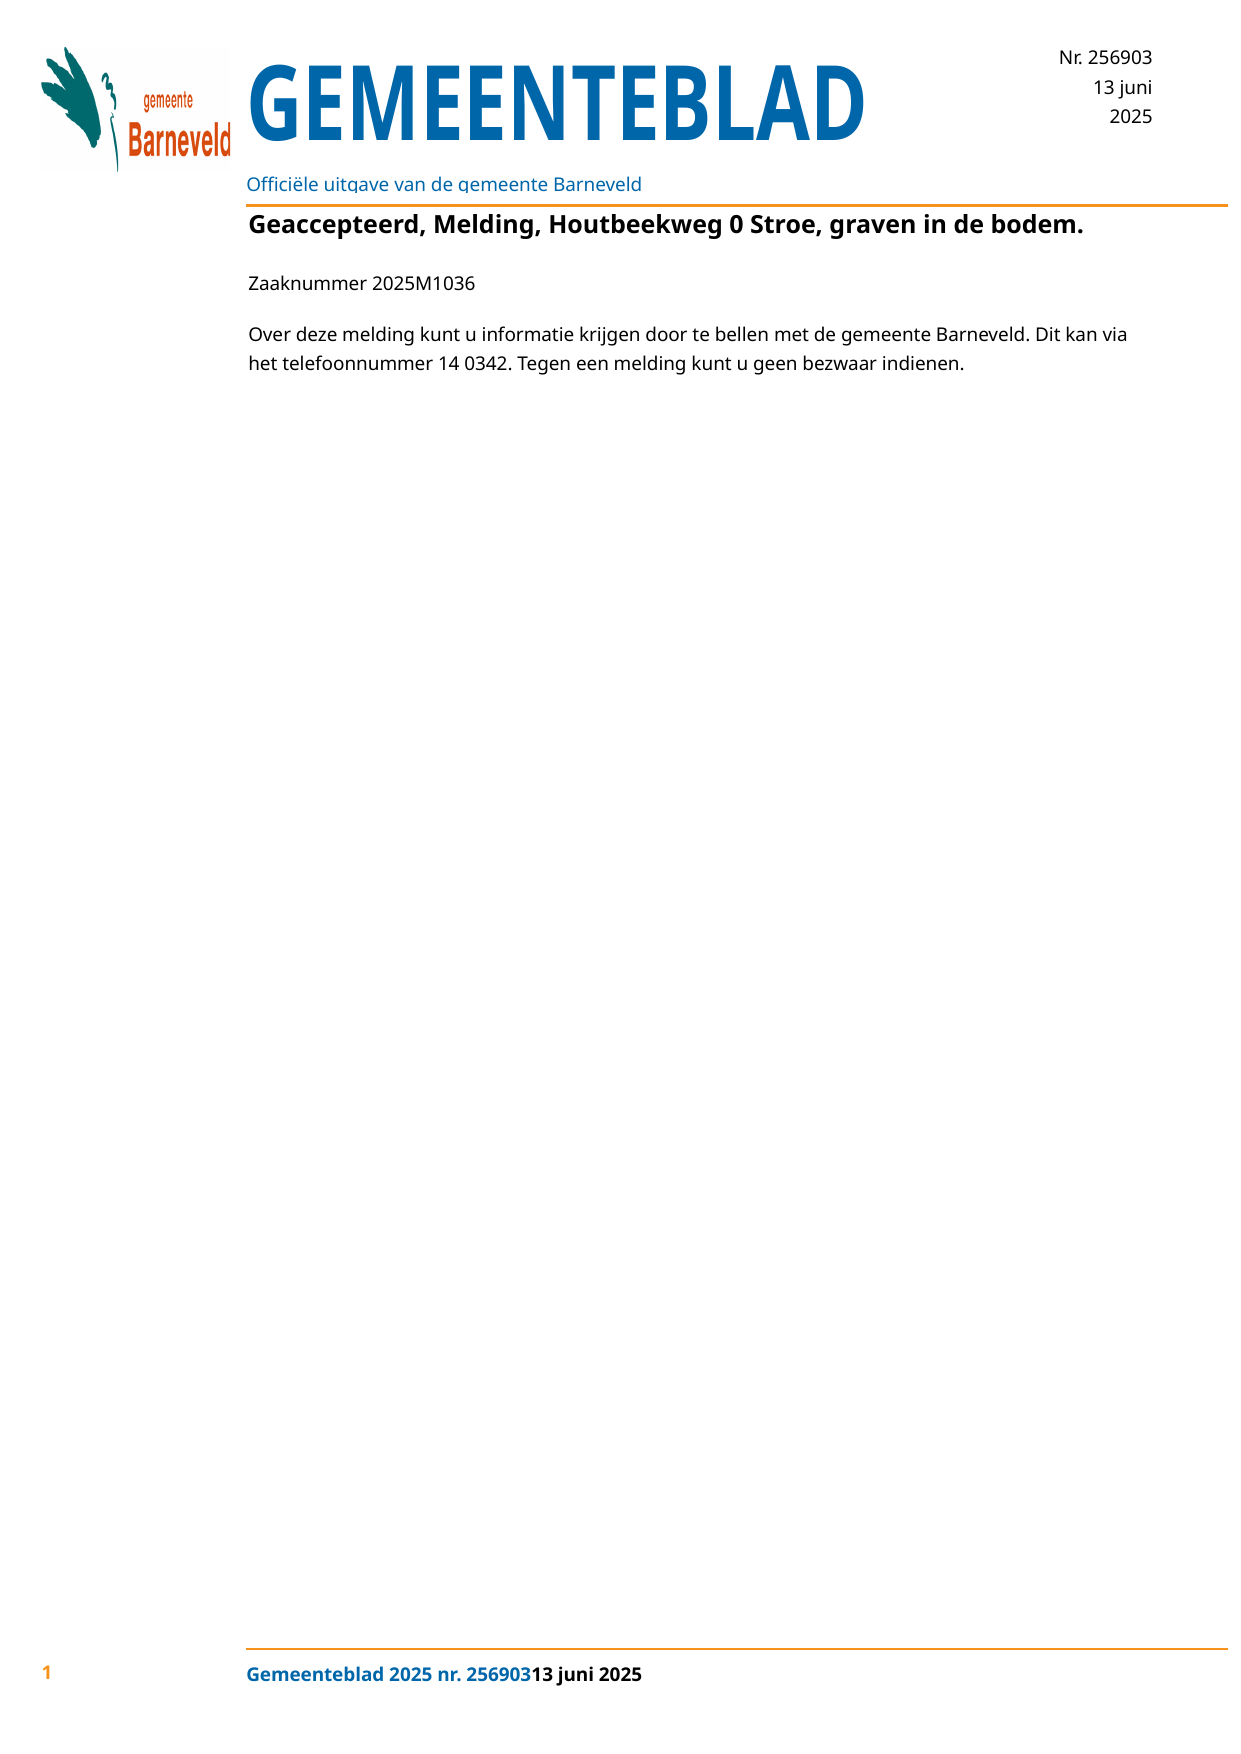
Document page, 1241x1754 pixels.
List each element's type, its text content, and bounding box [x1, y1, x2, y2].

text Geaccepteerd, Melding, Houtbeekweg 0 Stroe, graven in de bodem. [248, 207, 1152, 241]
text Zaaknummer 2025M1036 [248, 270, 1152, 296]
text Over deze melding kunt u informatie krijgen door te bellen met de gemeente Barneveld. Dit kan via het telefoonnummer 14 0342. Tegen een melding kunt u geen bezwaar indienen. [248, 321, 1152, 376]
picture [41, 47, 231, 172]
